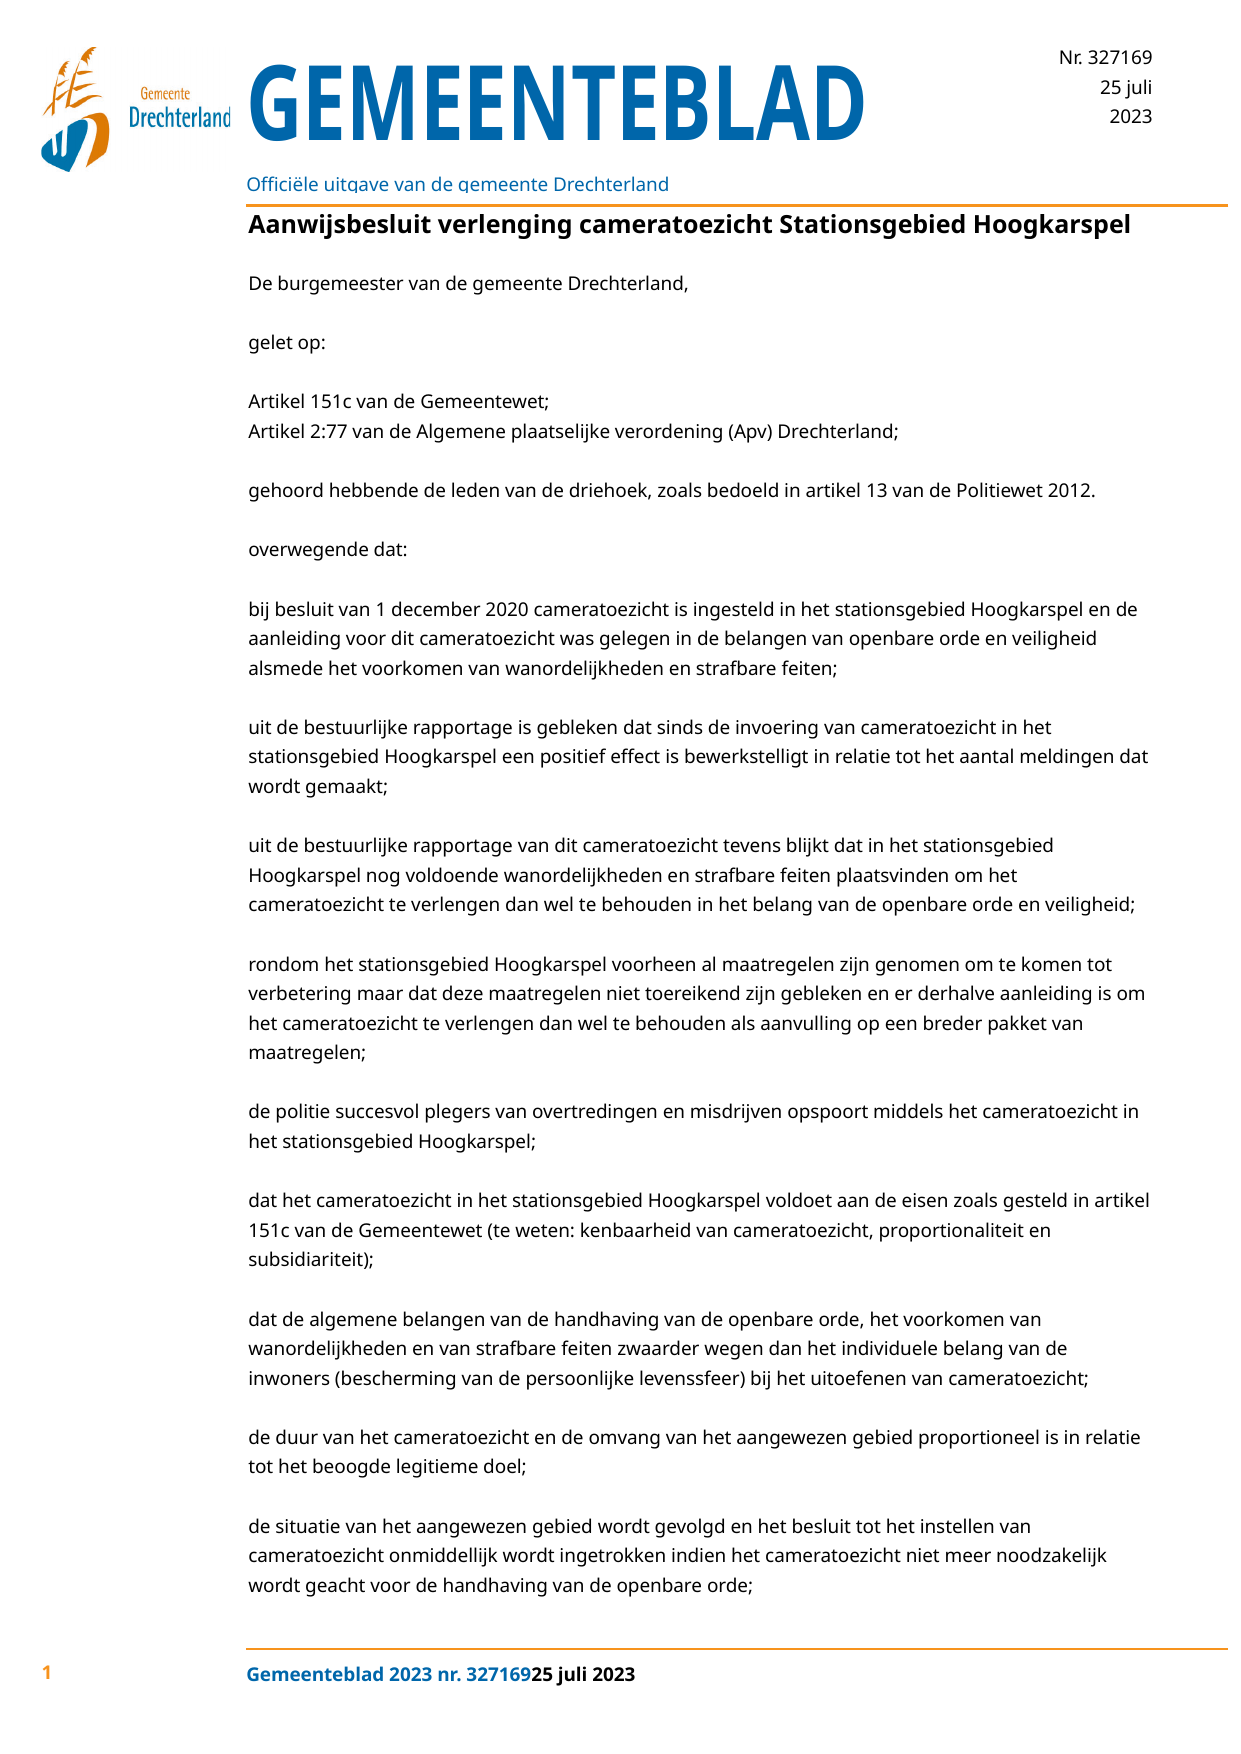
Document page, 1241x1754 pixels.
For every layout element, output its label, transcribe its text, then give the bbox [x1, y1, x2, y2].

text bij besluit van 1 december 2020 cameratoezicht is ingesteld in het stationsgebied Hoogkarspel en de aanleiding voor dit cameratoezicht was gelegen in de belangen van openbare orde en veiligheid alsmede het voorkomen van wanordelijkheden en strafbare feiten; [248, 596, 1152, 681]
text de politie succesvol plegers van overtredingen en misdrijven opspoort middels het cameratoezicht in het stationsgebied Hoogkarspel; [248, 1099, 1152, 1154]
text uit de bestuurlijke rapportage van dit cameratoezicht tevens blijkt dat in het stationsgebied Hoogkarspel nog voldoende wanordelijkheden en strafbare feiten plaatsvinden om het cameratoezicht te verlengen dan wel te behouden in het belang van de openbare orde en veiligheid; [248, 832, 1152, 917]
text gehoord hebbende de leden van de driehoek, zoals bedoeld in artikel 13 van de Politiewet 2012. [248, 477, 1152, 503]
text dat de algemene belangen van de handhaving van de openbare orde, het voorkomen van wanordelijkheden en van strafbare feiten zwaarder wegen dan het individuele belang van de inwoners (bescherming van de persoonlijke levenssfeer) bij het uitoefenen van cameratoezicht; [248, 1306, 1152, 1391]
text de duur van het cameratoezicht en de omvang van het aangewezen gebied proportioneel is in relatie tot het beoogde legitieme doel; [248, 1424, 1152, 1479]
text uit de bestuurlijke rapportage is gebleken dat sinds de invoering van cameratoezicht in het stationsgebied Hoogkarspel een positief effect is bewerkstelligt in relatie tot het aantal meldingen dat wordt gemaakt; [248, 714, 1152, 799]
picture [226, 115, 231, 124]
text gelet op: [248, 329, 1152, 355]
picture [41, 158, 64, 172]
text de situatie van het aangewezen gebied wordt gevolgd en het besluit tot het instellen van cameratoezicht onmiddellijk wordt ingetrokken indien het cameratoezicht niet meer noodzakelijk wordt geacht voor de handhaving van de openbare orde; [248, 1513, 1152, 1598]
text rondom het stationsgebied Hoogkarspel voorheen al maatregelen zijn genomen om te komen tot verbetering maar dat deze maatregelen niet toereikend zijn gebleken en er derhalve aanleiding is om het cameratoezicht te verlengen dan wel te behouden als aanvulling op een breder pakket van maatregelen; [248, 951, 1152, 1065]
text Artikel 2:77 van de Algemene plaatselijke verordening (Apv) Drechterland; [248, 418, 1152, 444]
text dat het cameratoezicht in het stationsgebied Hoogkarspel voldoet aan de eisen zoals gesteld in artikel 151c van de Gemeentewet (te weten: kenbaarheid van cameratoezicht, proportionaliteit en subsidiariteit); [248, 1187, 1152, 1272]
text Aanwijsbesluit verlenging cameratoezicht Stationsgebied Hoogkarspel [248, 207, 1152, 241]
text De burgemeester van de gemeente Drechterland, [248, 270, 1152, 296]
picture [41, 47, 231, 172]
text Artikel 151c van de Gemeentewet; [248, 389, 1152, 414]
text overwegende dat: [248, 537, 1152, 562]
